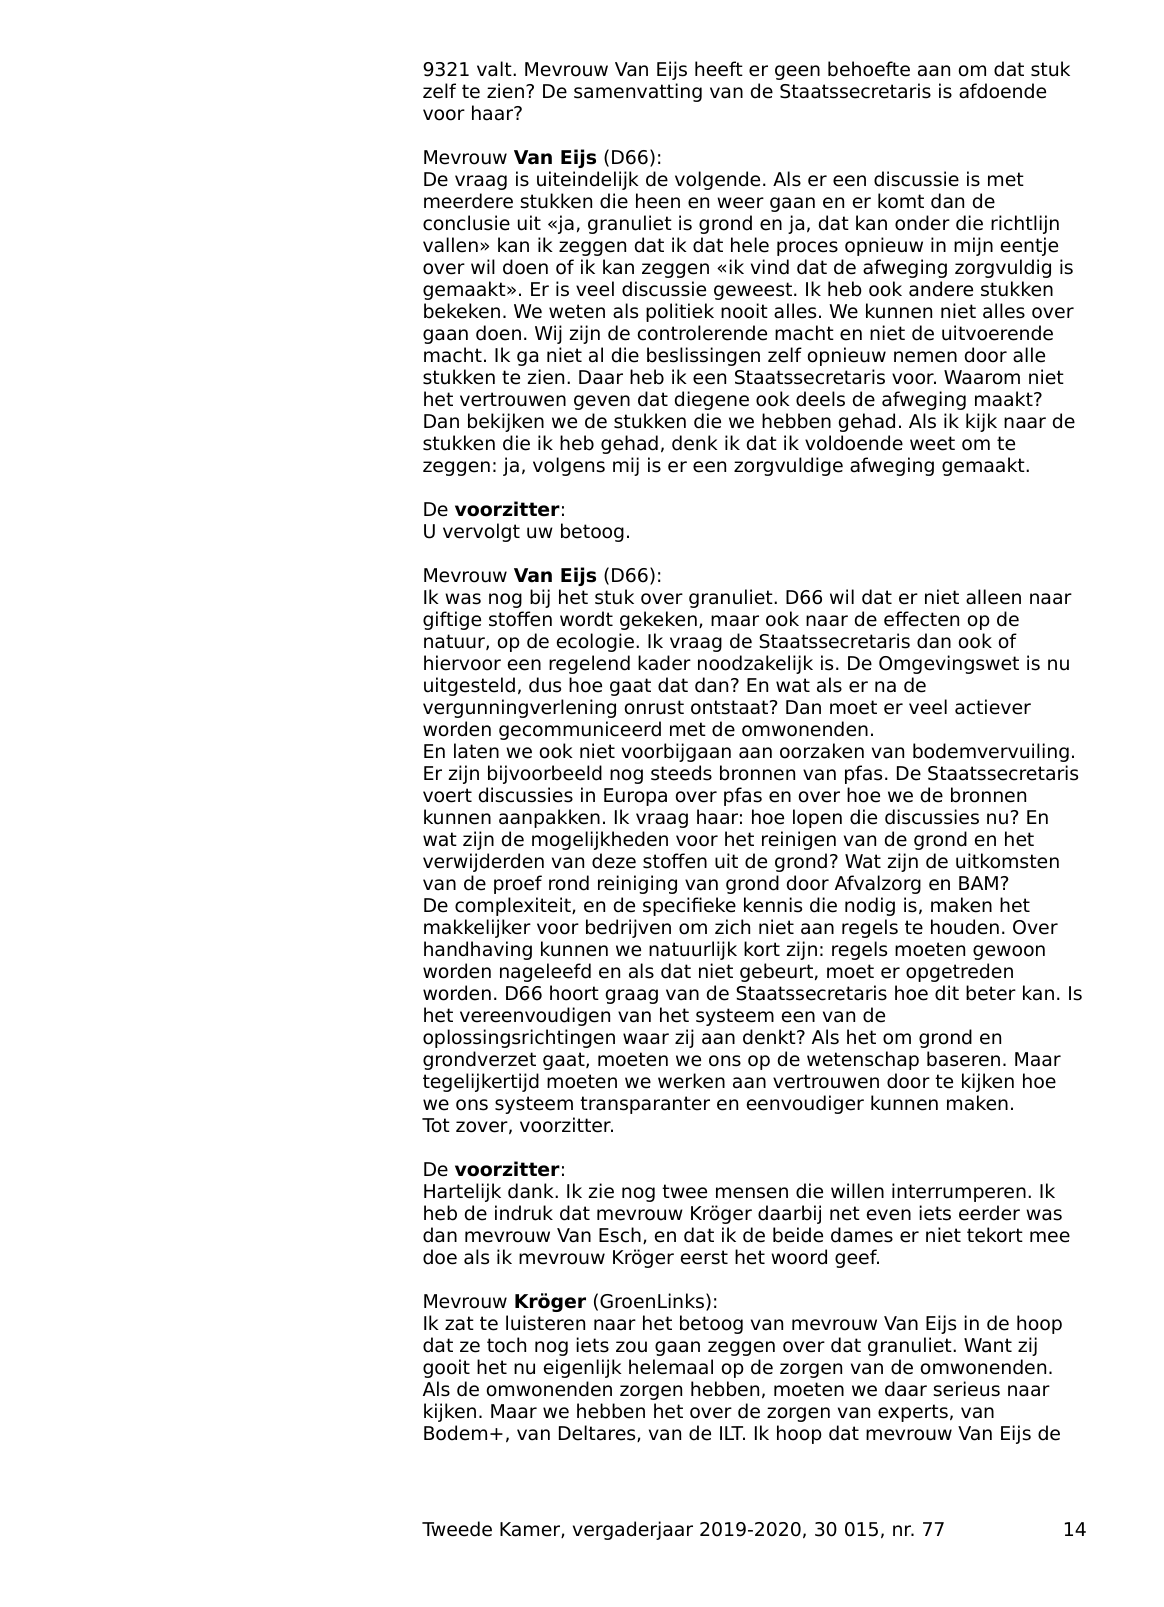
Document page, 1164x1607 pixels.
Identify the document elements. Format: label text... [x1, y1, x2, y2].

text Mevrouw Van Eijs (D66): [422, 565, 1087, 587]
text De complexiteit, en de specifieke kennis die nodig is, maken het makkelijker voor bedrijven om zich niet aan regels te houden. Over handhaving kunnen we natuurlijk kort zijn: regels moeten gewoon worden nageleefd en als dat niet gebeurt, moet er opgetreden worden. D66 hoort graag van de Staatssecretaris hoe dit beter kan. Is het vereenvoudigen van het systeem een van de oplossingsrichtingen waar zij aan denkt? Als het om grond en grondverzet gaat, moeten we ons op de wetenschap baseren. Maar tegelijkertijd moeten we werken aan vertrouwen door te kijken hoe we ons systeem transparanter en eenvoudiger kunnen maken. [422, 895, 1087, 1115]
text Hartelijk dank. Ik zie nog twee mensen die willen interrumperen. Ik heb de indruk dat mevrouw Kröger daarbij net even iets eerder was dan mevrouw Van Esch, en dat ik de beide dames er niet tekort mee doe als ik mevrouw Kröger eerst het woord geef. [422, 1181, 1087, 1269]
text U vervolgt uw betoog. [422, 521, 1087, 543]
text De voorzitter: [422, 499, 1087, 521]
text Tot zover, voorzitter. [422, 1115, 1087, 1137]
text Mevrouw Kröger (GroenLinks): [422, 1291, 1087, 1313]
text 9321 valt. Mevrouw Van Eijs heeft er geen behoefte aan om dat stuk zelf te zien? De samenvatting van de Staatssecretaris is afdoende voor haar? [422, 59, 1087, 125]
text Ik was nog bij het stuk over granuliet. D66 wil dat er niet alleen naar giftige stoffen wordt gekeken, maar ook naar de effecten op de natuur, op de ecologie. Ik vraag de Staatssecretaris dan ook of hiervoor een regelend kader noodzakelijk is. De Omgevingswet is nu uitgesteld, dus hoe gaat dat dan? En wat als er na de vergunningverlening onrust ontstaat? Dan moet er veel actiever worden gecommuniceerd met de omwonenden. [422, 587, 1087, 741]
text Mevrouw Van Eijs (D66): [422, 147, 1087, 169]
text De voorzitter: [422, 1159, 1087, 1181]
text En laten we ook niet voorbijgaan aan oorzaken van bodemvervuiling. Er zijn bijvoorbeeld nog steeds bronnen van pfas. De Staatssecretaris voert discussies in Europa over pfas en over hoe we de bronnen kunnen aanpakken. Ik vraag haar: hoe lopen die discussies nu? En wat zijn de mogelijkheden voor het reinigen van de grond en het verwijderden van deze stoffen uit de grond? Wat zijn de uitkomsten van de proef rond reiniging van grond door Afvalzorg en BAM? [422, 741, 1087, 895]
text Ik zat te luisteren naar het betoog van mevrouw Van Eijs in de hoop dat ze toch nog iets zou gaan zeggen over dat granuliet. Want zij gooit het nu eigenlijk helemaal op de zorgen van de omwonenden. Als de omwonenden zorgen hebben, moeten we daar serieus naar kijken. Maar we hebben het over de zorgen van experts, van Bodem+, van Deltares, van de ILT. Ik hoop dat mevrouw Van Eijs de [422, 1313, 1087, 1445]
text De vraag is uiteindelijk de volgende. Als er een discussie is met meerdere stukken die heen en weer gaan en er komt dan de conclusie uit «ja, granuliet is grond en ja, dat kan onder die richtlijn vallen» kan ik zeggen dat ik dat hele proces opnieuw in mijn eentje over wil doen of ik kan zeggen «ik vind dat de afweging zorgvuldig is gemaakt». Er is veel discussie geweest. Ik heb ook andere stukken bekeken. We weten als politiek nooit alles. We kunnen niet alles over gaan doen. Wij zijn de controlerende macht en niet de uitvoerende macht. Ik ga niet al die beslissingen zelf opnieuw nemen door alle stukken te zien. Daar heb ik een Staatssecretaris voor. Waarom niet het vertrouwen geven dat diegene ook deels de afweging maakt? Dan bekijken we de stukken die we hebben gehad. Als ik kijk naar de stukken die ik heb gehad, denk ik dat ik voldoende weet om te zeggen: ja, volgens mij is er een zorgvuldige afweging gemaakt. [422, 169, 1087, 477]
